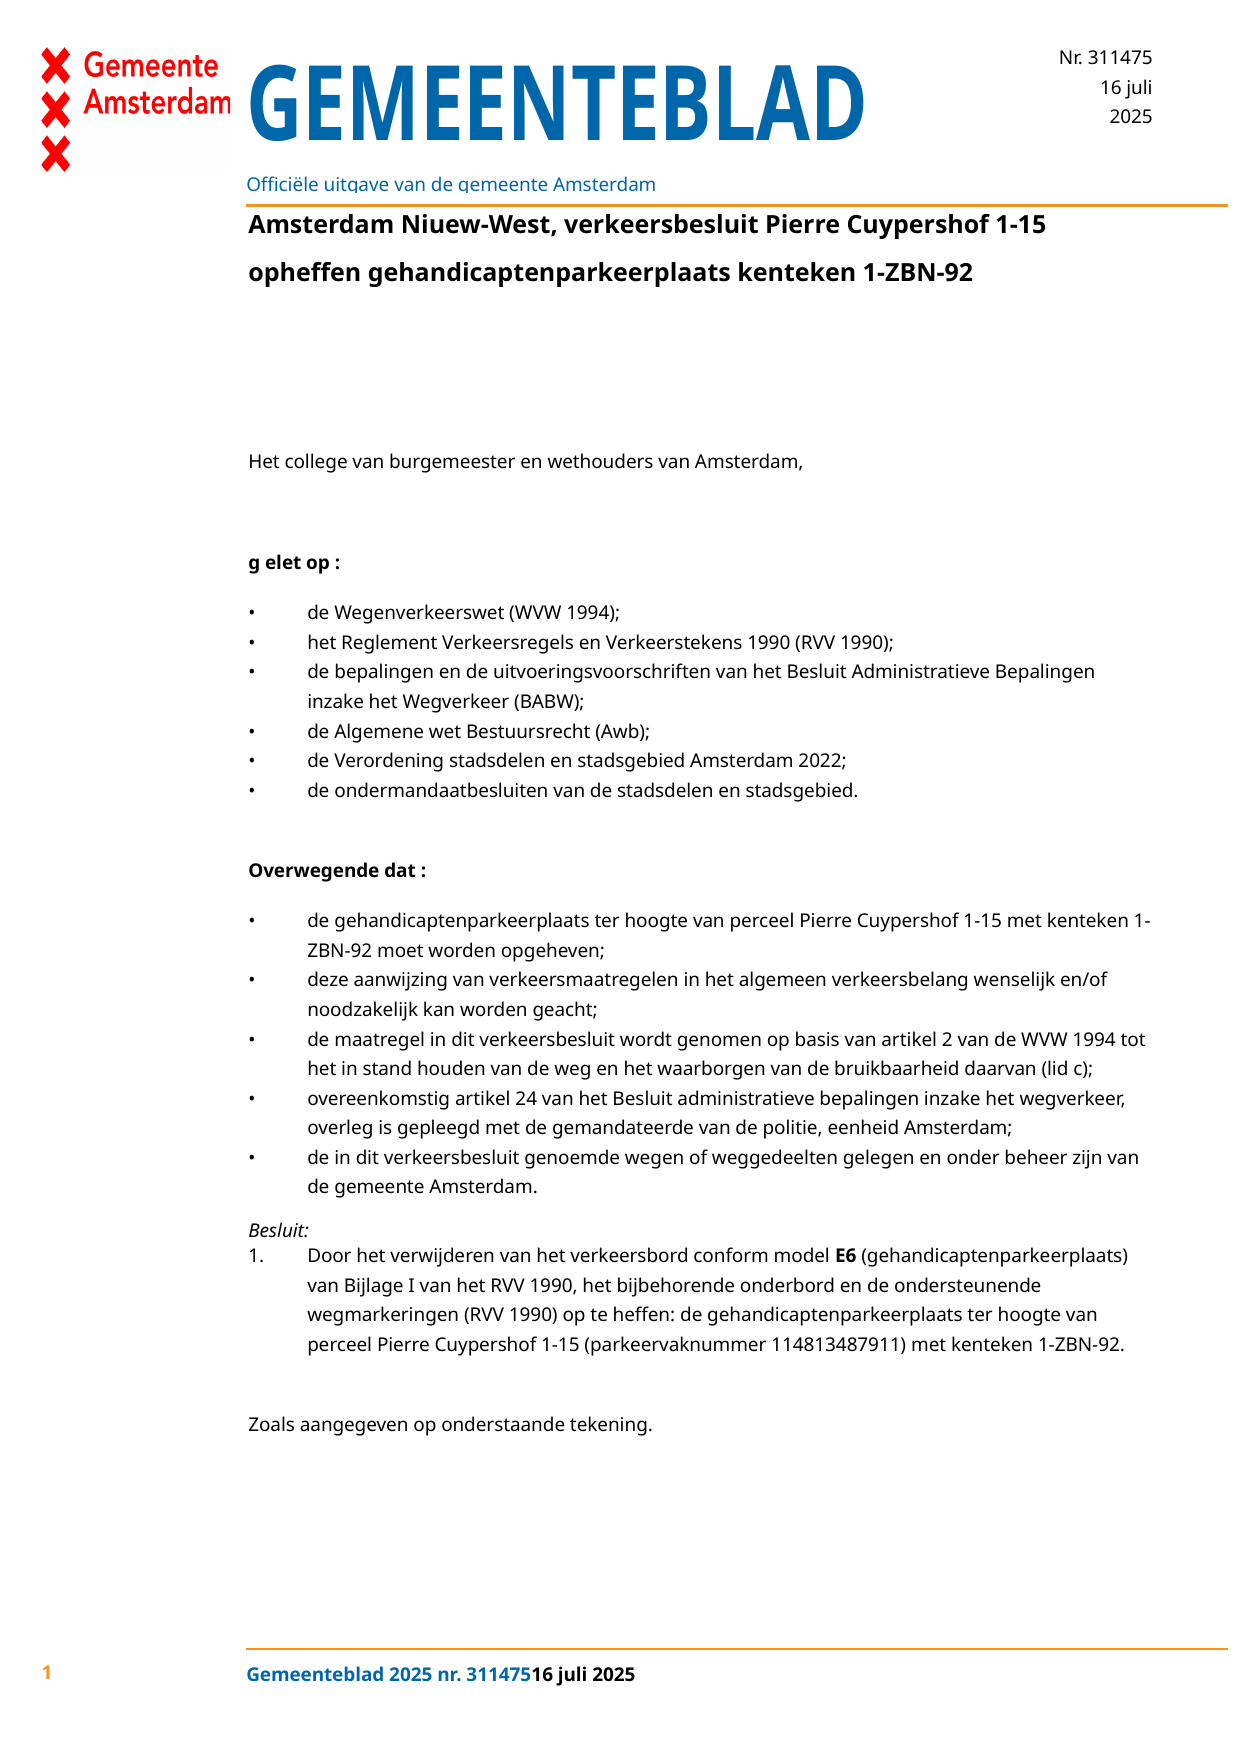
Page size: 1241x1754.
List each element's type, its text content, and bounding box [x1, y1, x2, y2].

text Zoals aangegeven op onderstaande tekening. [248, 1411, 1152, 1437]
list de ondermandaatbesluiten van de stadsdelen en stadsgebied. [248, 777, 1152, 803]
text Het college van burgemeester en wethouders van Amsterdam, [248, 448, 1152, 474]
list de gehandicaptenparkeerplaats ter hoogte van perceel Pierre Cuypershof 1-15 met kenteken 1-ZBN-92 moet worden opgeheven; [248, 907, 1152, 963]
text Overwegende dat : [248, 857, 1152, 883]
list de Algemene wet Bestuursrecht (Awb); [248, 718, 1152, 743]
list de Wegenverkeerswet (WVW 1994); [248, 599, 1152, 625]
list de Verordening stadsdelen en stadsgebied Amsterdam 2022; [248, 747, 1152, 773]
picture [41, 47, 231, 172]
list de maatregel in dit verkeersbesluit wordt genomen op basis van artikel 2 van de WVW 1994 tot het in stand houden van de weg en het waarborgen van de bruikbaarheid daarvan (lid c); [248, 1026, 1152, 1081]
text Besluit: [248, 1217, 1152, 1242]
list de bepalingen en de uitvoeringsvoorschriften van het Besluit Administratieve Bepalingen inzake het Wegverkeer (BABW); [248, 659, 1152, 714]
list het Reglement Verkeersregels en Verkeerstekens 1990 (RVV 1990); [248, 629, 1152, 655]
list overeenkomstig artikel 24 van het Besluit administratieve bepalingen inzake het wegverkeer, overleg is gepleegd met de gemandateerde van de politie, eenheid Amsterdam; [248, 1085, 1152, 1140]
list Door het verwijderen van het verkeersbord conform model E6 (gehandicaptenparkeerplaats) van Bijlage I van het RVV 1990, het bijbehorende onderbord en de ondersteunende wegmarkeringen (RVV 1990) op te heffen: de gehandicaptenparkeerplaats ter hoogte van perceel Pierre Cuypershof 1-15 (parkeervaknummer 114813487911) met kenteken 1-ZBN-92. [248, 1242, 1152, 1357]
list de in dit verkeersbesluit genoemde wegen of weggedeelten gelegen en onder beheer zijn van de gemeente Amsterdam. [248, 1144, 1152, 1199]
text g elet op : [248, 549, 1152, 575]
text Amsterdam Niuew-West, verkeersbesluit Pierre Cuypershof 1-15 opheffen gehandicaptenparkeerplaats kenteken 1-ZBN-92 [248, 207, 1152, 288]
list deze aanwijzing van verkeersmaatregelen in het algemeen verkeersbelang wenselijk en/of noodzakelijk kan worden geacht; [248, 967, 1152, 1022]
